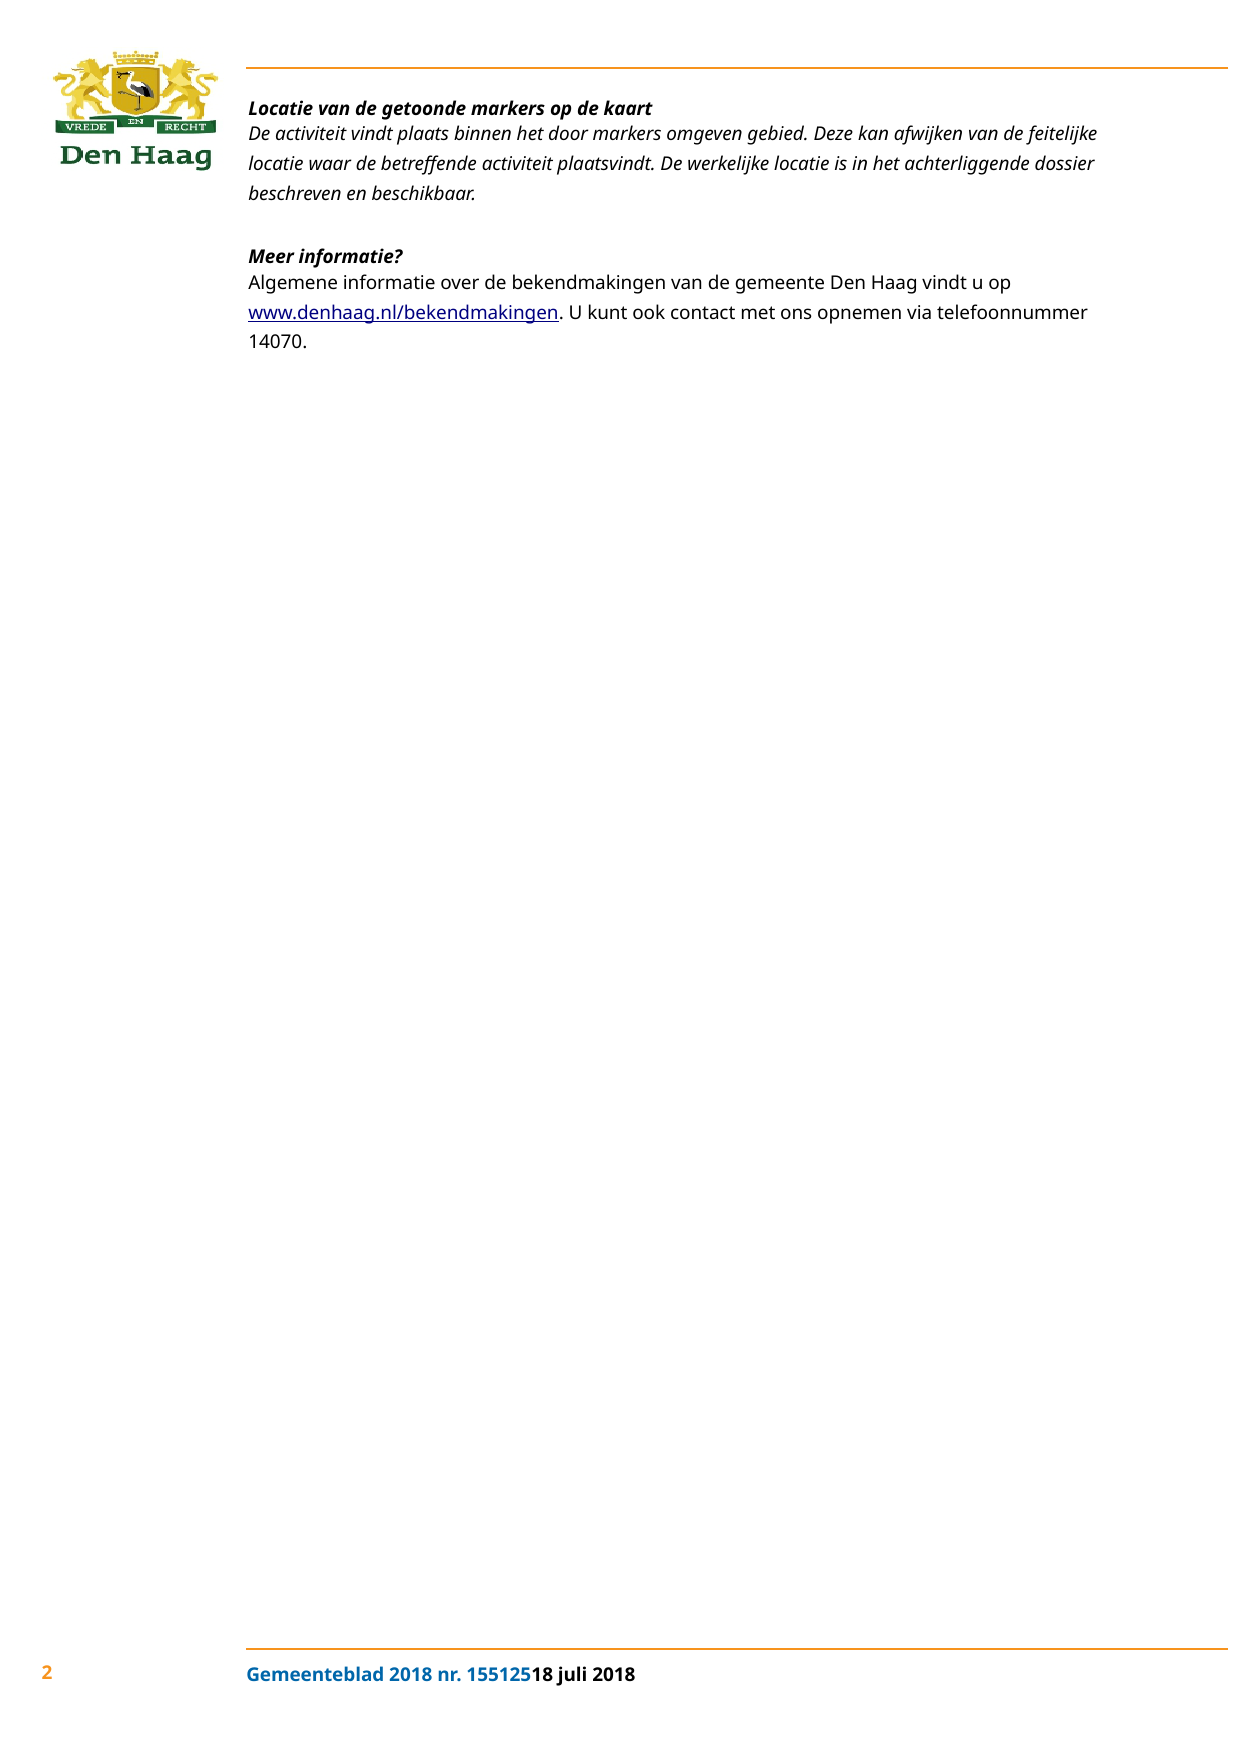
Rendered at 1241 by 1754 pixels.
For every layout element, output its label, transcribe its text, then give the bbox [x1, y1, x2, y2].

text De activiteit vindt plaats binnen het door markers omgeven gebied. Deze kan afwijken van de feitelijke locatie waar de betreffende activiteit plaatsvindt. De werkelijke locatie is in het achterliggende dossier beschreven en beschikbaar. [248, 121, 1152, 205]
text Algemene informatie over de bekendmakingen van de gemeente Den Haag vindt u op www.denhaag.nl/bekendmakingen. U kunt ook contact met ons opnemen via telefoonnummer 14070. [248, 269, 1152, 354]
text Locatie van de getoonde markers op de kaart [248, 95, 1152, 121]
picture [41, 47, 231, 172]
text Meer informatie? [248, 244, 1152, 269]
